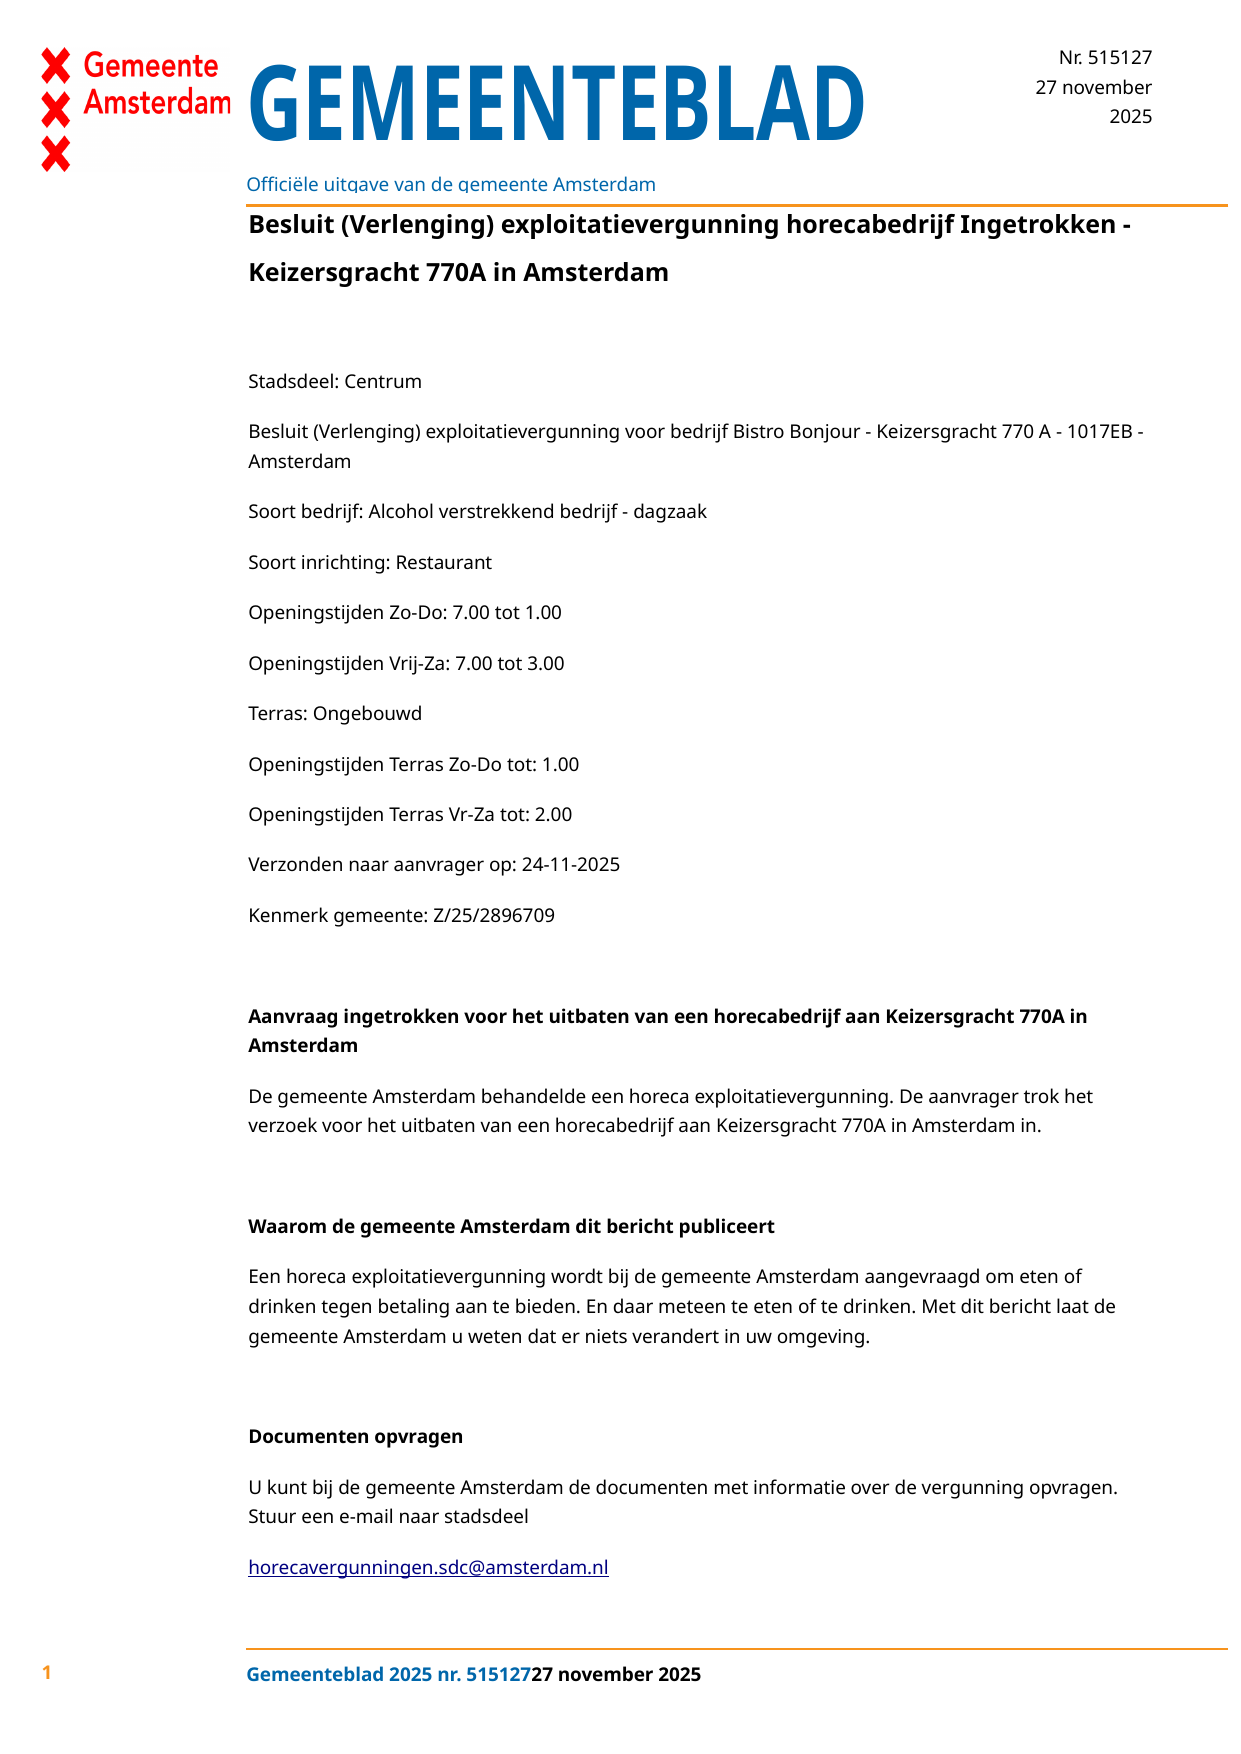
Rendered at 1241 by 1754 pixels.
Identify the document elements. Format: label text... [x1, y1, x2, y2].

text Stadsdeel: Centrum [248, 368, 1152, 394]
text U kunt bij de gemeente Amsterdam de documenten met informatie over de vergunning opvragen. Stuur een e-mail naar stadsdeel [248, 1474, 1152, 1529]
text Openingstijden Terras Vr-Za tot: 2.00 [248, 801, 1152, 827]
text Waarom de gemeente Amsterdam dit bericht publiceert [248, 1213, 1152, 1239]
text horecavergunningen.sdc@amsterdam.nl [248, 1554, 1152, 1580]
text Aanvraag ingetrokken voor het uitbaten van een horecabedrijf aan Keizersgracht 770A in Amsterdam [248, 1003, 1152, 1058]
text Kenmerk gemeente: Z/25/2896709 [248, 902, 1152, 928]
text Besluit (Verlenging) exploitatievergunning horecabedrijf Ingetrokken - Keizersgracht 770A in Amsterdam [248, 207, 1152, 288]
text Een horeca exploitatievergunning wordt bij de gemeente Amsterdam aangevraagd om eten of drinken tegen betaling aan te bieden. En daar meteen te eten of te drinken. Met dit bericht laat de gemeente Amsterdam u weten dat er niets verandert in uw omgeving. [248, 1264, 1152, 1349]
text Soort bedrijf: Alcohol verstrekkend bedrijf - dagzaak [248, 499, 1152, 524]
text Openingstijden Vrij-Za: 7.00 tot 3.00 [248, 650, 1152, 676]
text Besluit (Verlenging) exploitatievergunning voor bedrijf Bistro Bonjour - Keizersgracht 770 A - 1017EB - Amsterdam [248, 419, 1152, 474]
text Soort inrichting: Restaurant [248, 549, 1152, 575]
text De gemeente Amsterdam behandelde een horeca exploitatievergunning. De aanvrager trok het verzoek voor het uitbaten van een horecabedrijf aan Keizersgracht 770A in Amsterdam in. [248, 1083, 1152, 1138]
text Documenten opvragen [248, 1424, 1152, 1449]
text Verzonden naar aanvrager op: 24-11-2025 [248, 852, 1152, 877]
text Terras: Ongebouwd [248, 700, 1152, 726]
text Openingstijden Terras Zo-Do tot: 1.00 [248, 751, 1152, 777]
text Openingstijden Zo-Do: 7.00 tot 1.00 [248, 599, 1152, 625]
picture [41, 47, 231, 172]
